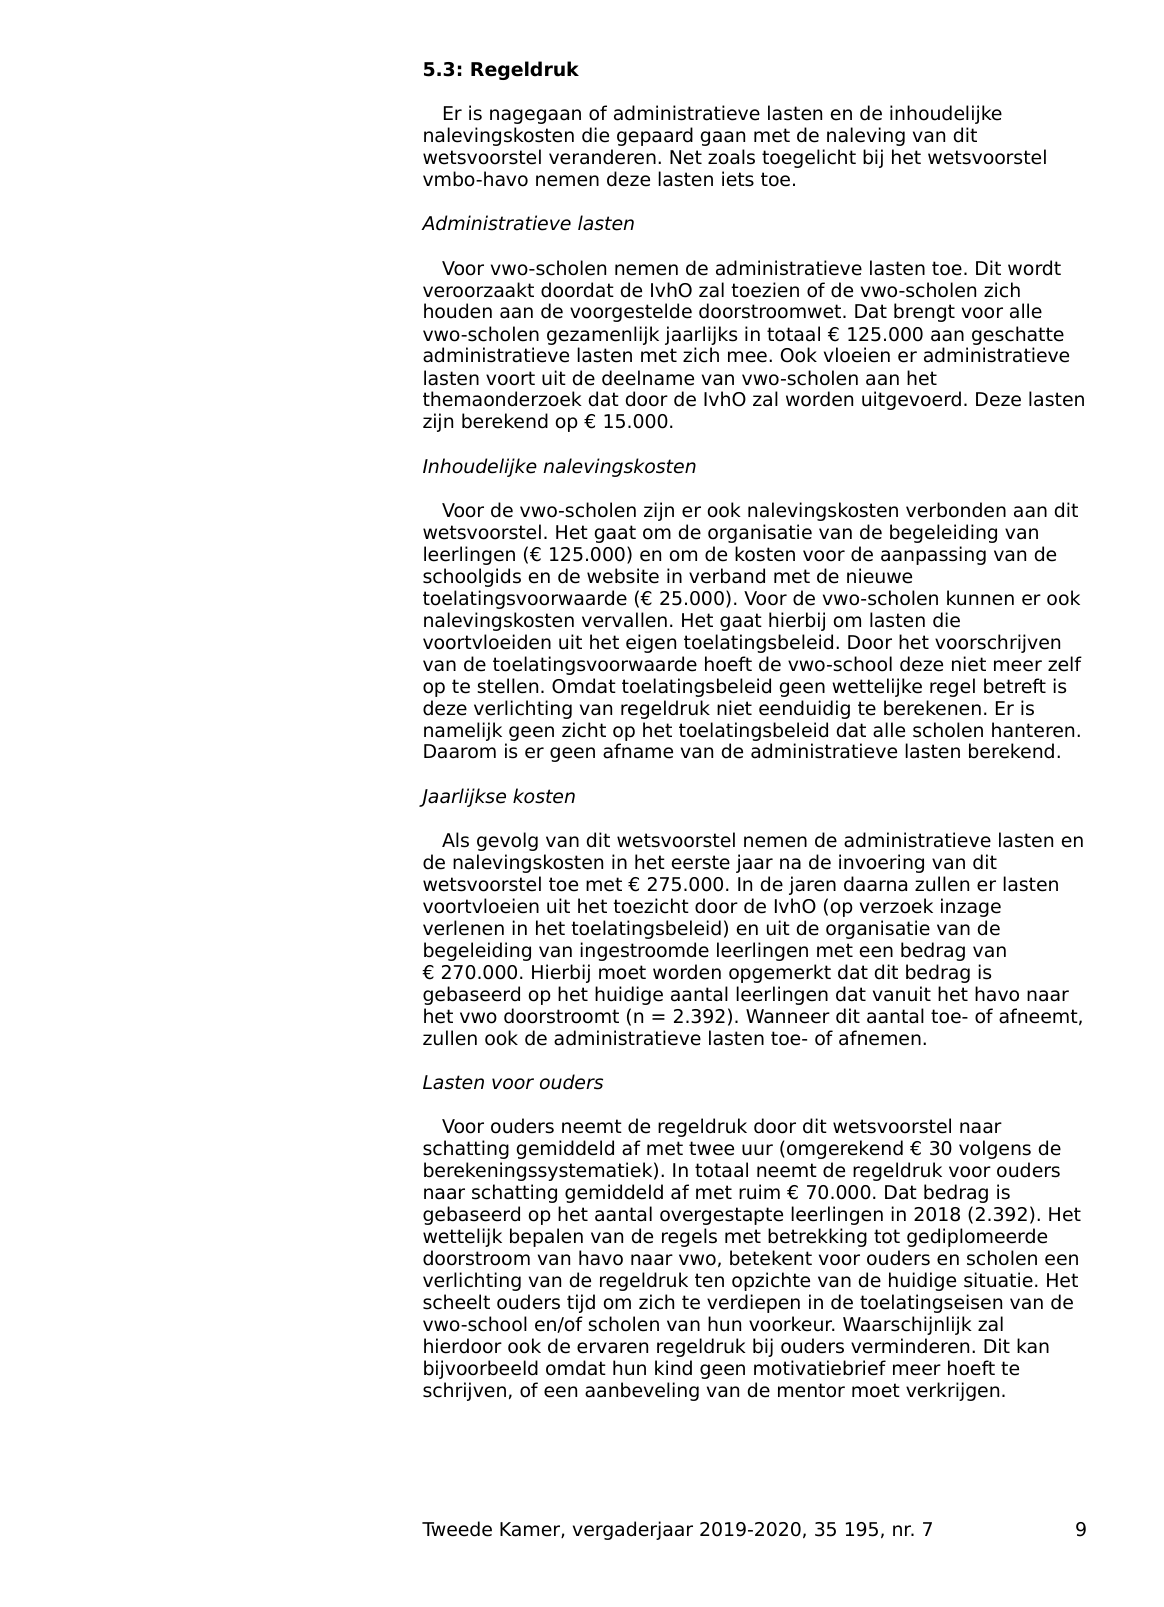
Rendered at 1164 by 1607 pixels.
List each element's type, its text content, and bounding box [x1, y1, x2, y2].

text Voor de vwo-scholen zijn er ook nalevingskosten verbonden aan dit wetsvoorstel. Het gaat om de organisatie van de begeleiding van leerlingen (€ 125.000) en om de kosten voor de aanpassing van de schoolgids en de website in verband met de nieuwe toelatingsvoorwaarde (€ 25.000). Voor de vwo-scholen kunnen er ook nalevingskosten vervallen. Het gaat hierbij om lasten die voortvloeiden uit het eigen toelatingsbeleid. Door het voorschrijven van de toelatingsvoorwaarde hoeft de vwo-school deze niet meer zelf op te stellen. Omdat toelatingsbeleid geen wettelijke regel betreft is deze verlichting van regeldruk niet eenduidig te berekenen. Er is namelijk geen zicht op het toelatingsbeleid dat alle scholen hanteren. Daarom is er geen afname van de administratieve lasten berekend. [422, 500, 1087, 763]
subtitle Jaarlijkse kosten [422, 786, 1087, 808]
text Er is nagegaan of administratieve lasten en de inhoudelijke nalevingskosten die gepaard gaan met de naleving van dit wetsvoorstel veranderen. Net zoals toegelicht bij het wetsvoorstel vmbo-havo nemen deze lasten iets toe. [422, 103, 1087, 191]
text Voor ouders neemt de regeldruk door dit wetsvoorstel naar schatting gemiddeld af met twee uur (omgerekend € 30 volgens de berekeningssystematiek). In totaal neemt de regeldruk voor ouders naar schatting gemiddeld af met ruim € 70.000. Dat bedrag is gebaseerd op het aantal overgestapte leerlingen in 2018 (2.392). Het wettelijk bepalen van de regels met betrekking tot gediplomeerde doorstroom van havo naar vwo, betekent voor ouders en scholen een verlichting van de regeldruk ten opzichte van de huidige situatie. Het scheelt ouders tijd om zich te verdiepen in de toelatingseisen van de vwo-school en/of scholen van hun voorkeur. Waarschijnlijk zal hierdoor ook de ervaren regeldruk bij ouders verminderen. Dit kan bijvoorbeeld omdat hun kind geen motivatiebrief meer hoeft te schrijven, of een aanbeveling van de mentor moet verkrijgen. [422, 1116, 1087, 1402]
subtitle Administratieve lasten [422, 213, 1087, 235]
text Als gevolg van dit wetsvoorstel nemen de administratieve lasten en de nalevingskosten in het eerste jaar na de invoering van dit wetsvoorstel toe met € 275.000. In de jaren daarna zullen er lasten voortvloeien uit het toezicht door de IvhO (op verzoek inzage verlenen in het toelatingsbeleid) en uit de organisatie van de begeleiding van ingestroomde leerlingen met een bedrag van € 270.000. Hierbij moet worden opgemerkt dat dit bedrag is gebaseerd op het huidige aantal leerlingen dat vanuit het havo naar het vwo doorstroomt (n = 2.392). Wanneer dit aantal toe- of afneemt, zullen ook de administratieve lasten toe- of afnemen. [422, 830, 1087, 1049]
subtitle Inhoudelijke nalevingskosten [422, 456, 1087, 477]
text Voor vwo-scholen nemen de administratieve lasten toe. Dit wordt veroorzaakt doordat de IvhO zal toezien of de vwo-scholen zich houden aan de voorgestelde doorstroomwet. Dat brengt voor alle vwo-scholen gezamenlijk jaarlijks in totaal € 125.000 aan geschatte administratieve lasten met zich mee. Ook vloeien er administratieve lasten voort uit de deelname van vwo-scholen aan het themaonderzoek dat door de IvhO zal worden uitgevoerd. Deze lasten zijn berekend op € 15.000. [422, 257, 1087, 433]
subtitle 5.3: Regeldruk [422, 59, 1087, 81]
subtitle Lasten voor ouders [422, 1072, 1087, 1094]
